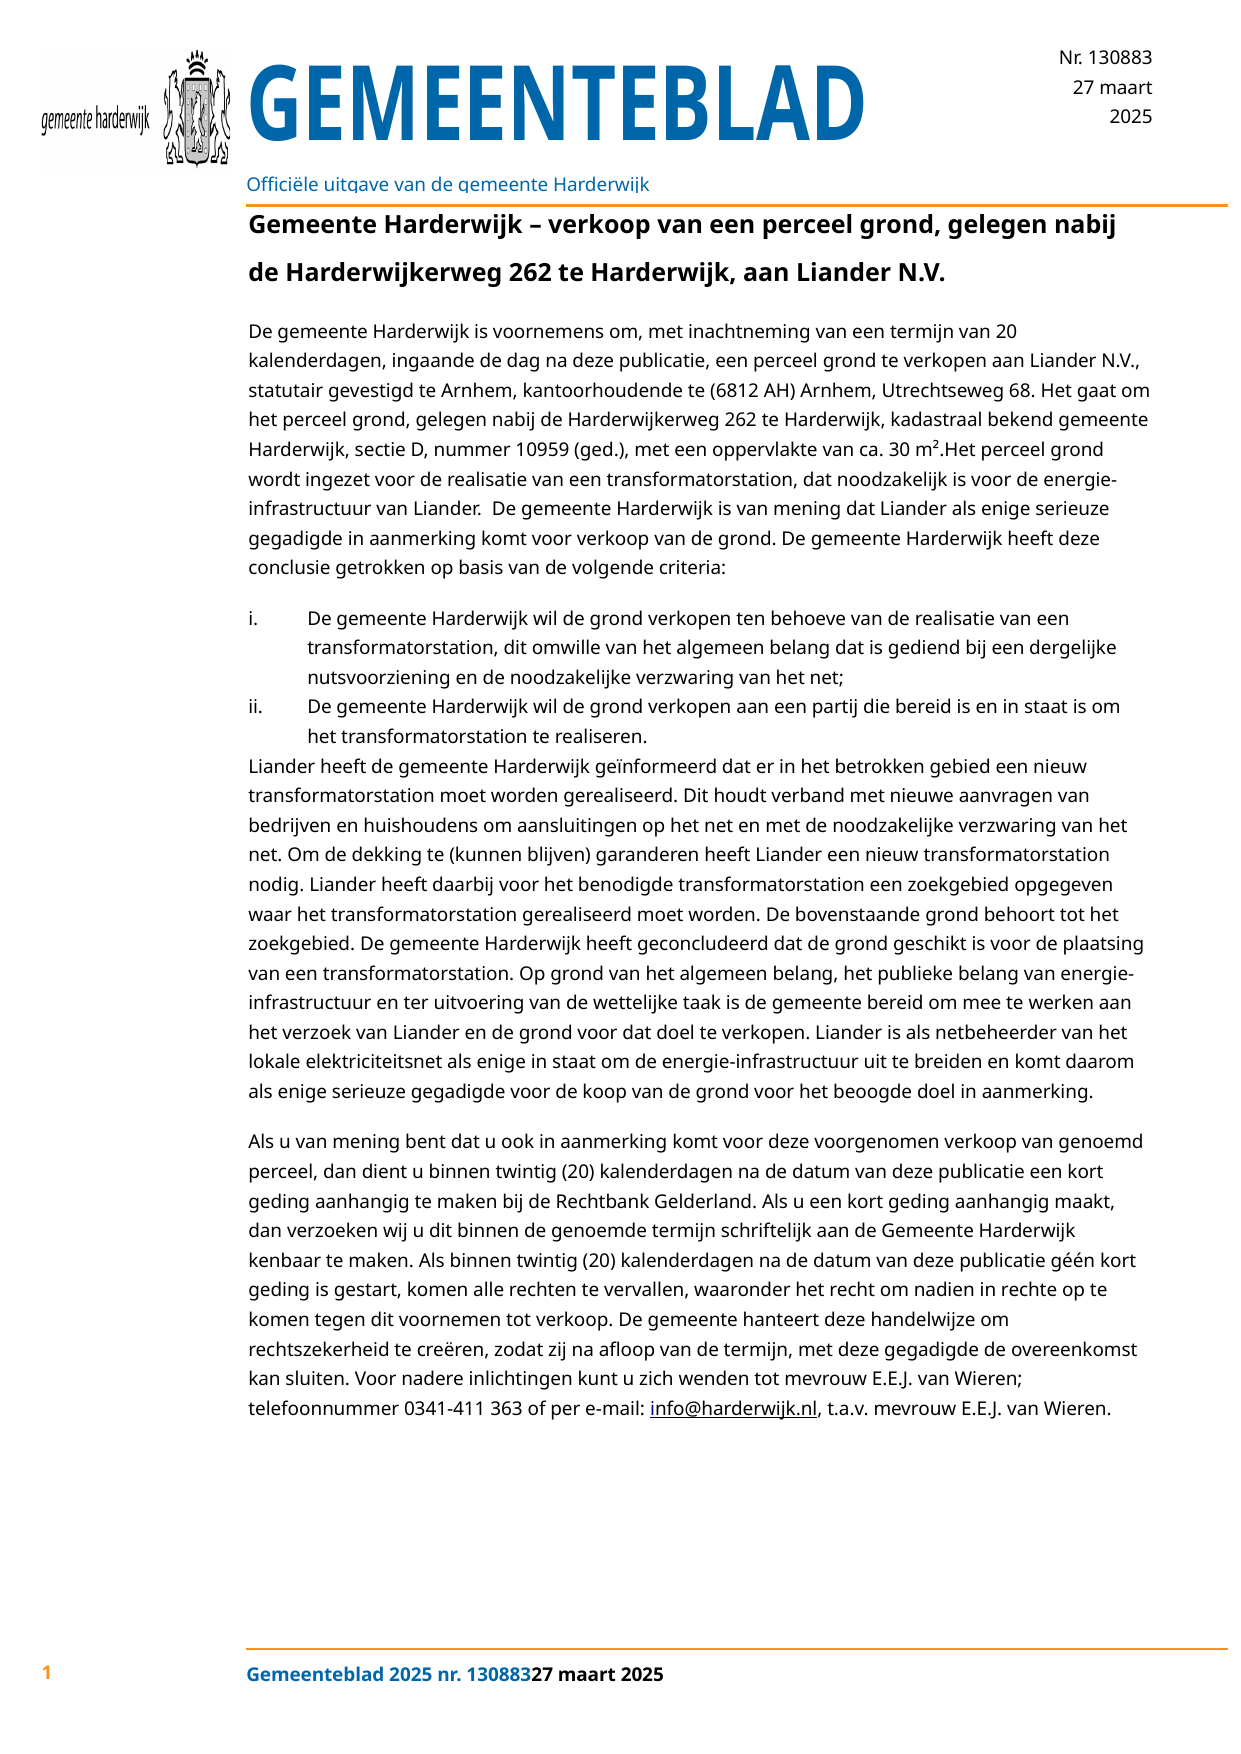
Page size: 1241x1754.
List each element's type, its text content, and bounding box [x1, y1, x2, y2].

list De gemeente Harderwijk wil de grond verkopen aan een partij die bereid is en in staat is om het transformatorstation te realiseren. [248, 694, 1152, 749]
text De gemeente Harderwijk is voornemens om, met inachtneming van een termijn van 20 kalenderdagen, ingaande de dag na deze publicatie, een perceel grond te verkopen aan Liander N.V., statutair gevestigd te Arnhem, kantoorhoudende te (6812 AH) Arnhem, Utrechtseweg 68. Het gaat om het perceel grond, gelegen nabij de Harderwijkerweg 262 te Harderwijk, kadastraal bekend gemeente Harderwijk, sectie D, nummer 10959 (ged.), met een oppervlakte van ca. 30 m².Het perceel grond wordt ingezet voor de realisatie van een transformatorstation, dat noodzakelijk is voor de energie-infrastructuur van Liander. De gemeente Harderwijk is van mening dat Liander als enige serieuze gegadigde in aanmerking komt voor verkoop van de grond. De gemeente Harderwijk heeft deze conclusie getrokken op basis van de volgende criteria: [248, 318, 1152, 580]
text Liander heeft de gemeente Harderwijk geïnformeerd dat er in het betrokken gebied een nieuw transformatorstation moet worden gerealiseerd. Dit houdt verband met nieuwe aanvragen van bedrijven en huishoudens om aansluitingen op het net en met de noodzakelijke verzwaring van het net. Om de dekking te (kunnen blijven) garanderen heeft Liander een nieuw transformatorstation nodig. Liander heeft daarbij voor het benodigde transformatorstation een zoekgebied opgegeven waar het transformatorstation gerealiseerd moet worden. De bovenstaande grond behoort tot het zoekgebied. De gemeente Harderwijk heeft geconcludeerd dat de grond geschikt is voor de plaatsing van een transformatorstation. Op grond van het algemeen belang, het publieke belang van energie-infrastructuur en ter uitvoering van de wettelijke taak is de gemeente bereid om mee te werken aan het verzoek van Liander en de grond voor dat doel te verkopen. Liander is als netbeheerder van het lokale elektriciteitsnet als enige in staat om de energie-infrastructuur uit te breiden en komt daarom als enige serieuze gegadigde voor de koop van de grond voor het beoogde doel in aanmerking. [248, 753, 1152, 1104]
text Als u van mening bent dat u ook in aanmerking komt voor deze voorgenomen verkoop van genoemd perceel, dan dient u binnen twintig (20) kalenderdagen na de datum van deze publicatie een kort geding aanhangig te maken bij de Rechtbank Gelderland. Als u een kort geding aanhangig maakt, dan verzoeken wij u dit binnen de genoemde termijn schriftelijk aan de Gemeente Harderwijk kenbaar te maken. Als binnen twintig (20) kalenderdagen na de datum van deze publicatie géén kort geding is gestart, komen alle rechten te vervallen, waaronder het recht om nadien in rechte op te komen tegen dit voornemen tot verkoop. De gemeente hanteert deze handelwijze om rechtszekerheid te creëren, zodat zij na afloop van de termijn, met deze gegadigde de overeenkomst kan sluiten. Voor nadere inlichtingen kunt u zich wenden tot mevrouw E.E.J. van Wieren; telefoonnummer 0341-411 363 of per e-mail: info@harderwijk.nl, t.a.v. mevrouw E.E.J. van Wieren. [248, 1129, 1152, 1421]
text Gemeente Harderwijk – verkoop van een perceel grond, gelegen nabij de Harderwijkerweg 262 te Harderwijk, aan Liander N.V. [248, 207, 1152, 288]
list De gemeente Harderwijk wil de grond verkopen ten behoeve van de realisatie van een transformatorstation, dit omwille van het algemeen belang dat is gediend bij een dergelijke nutsvoorziening en de noodzakelijke verzwaring van het net; [248, 605, 1152, 690]
picture [41, 47, 231, 172]
